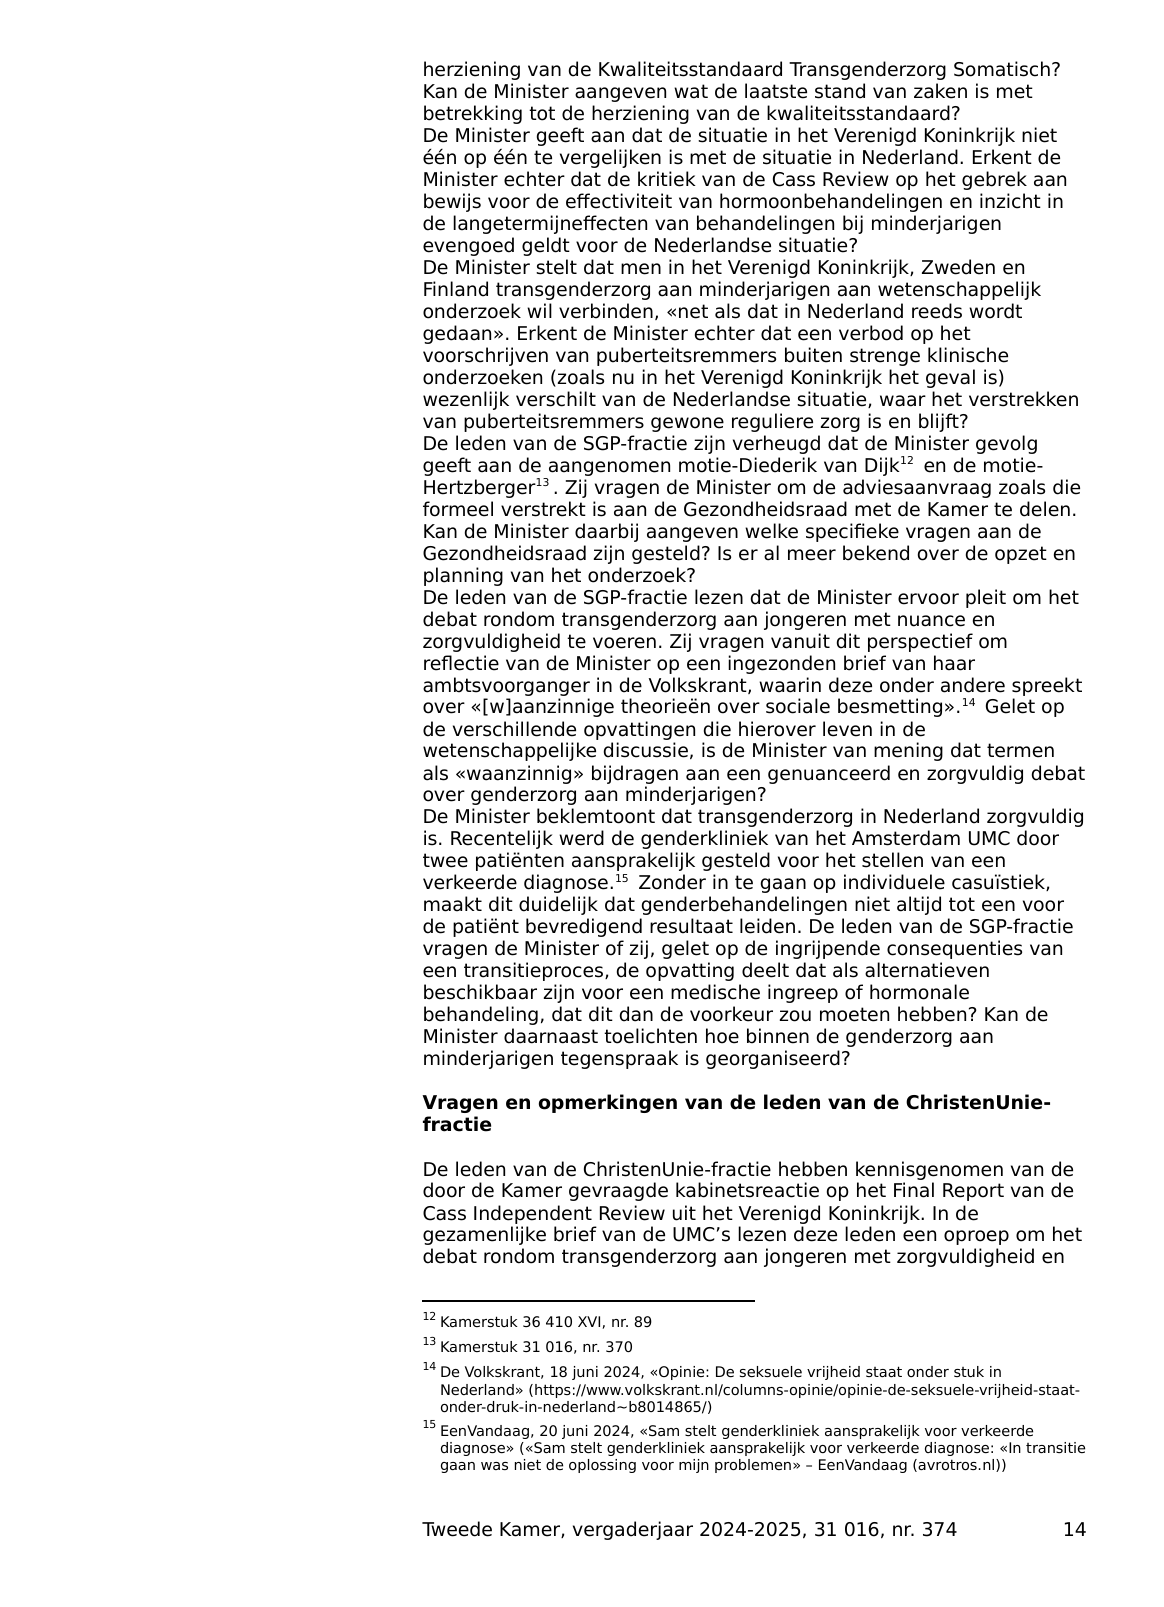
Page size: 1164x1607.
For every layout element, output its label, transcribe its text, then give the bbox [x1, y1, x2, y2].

text Kamerstuk 36 410 XVI, nr. 89 [422, 1310, 1087, 1332]
text De Volkskrant, 18 juni 2024, «Opinie: De seksuele vrijheid staat onder stuk in Nederland» (https://www.volkskrant.nl/columns-opinie/opinie-de-seksuele-vrijheid-staat-onder-druk-in-nederland~b8014865/) [422, 1360, 1087, 1416]
text herziening van de Kwaliteitsstandaard Transgenderzorg Somatisch? Kan de Minister aangeven wat de laatste stand van zaken is met betrekking tot de herziening van de kwaliteitsstandaard? [422, 59, 1087, 125]
subtitle Vragen en opmerkingen van de leden van de ChristenUnie-fractie [422, 1092, 1087, 1136]
text De leden van de ChristenUnie-fractie hebben kennisgenomen van de door de Kamer gevraagde kabinetsreactie op het Final Report van de Cass Independent Review uit het Verenigd Koninkrijk. In de gezamenlijke brief van de UMC’s lezen deze leden een oproep om het debat rondom transgenderzorg aan jongeren met zorgvuldigheid en [422, 1158, 1087, 1268]
text Kamerstuk 31 016, nr. 370 [422, 1335, 1087, 1357]
text De Minister geeft aan dat de situatie in het Verenigd Koninkrijk niet één op één te vergelijken is met de situatie in Nederland. Erkent de Minister echter dat de kritiek van de Cass Review op het gebrek aan bewijs voor de effectiviteit van hormoonbehandelingen en inzicht in de langetermijneffecten van behandelingen bij minderjarigen evengoed geldt voor de Nederlandse situatie? [422, 125, 1087, 257]
text De leden van de SGP-fractie zijn verheugd dat de Minister gevolg geeft aan de aangenomen motie-Diederik van Dijk en de motie-Hertzberger. Zij vragen de Minister om de adviesaanvraag zoals die formeel verstrekt is aan de Gezondheidsraad met de Kamer te delen. Kan de Minister daarbij aangeven welke specifieke vragen aan de Gezondheidsraad zijn gesteld? Is er al meer bekend over de opzet en planning van het onderzoek? [422, 433, 1087, 587]
text De Minister stelt dat men in het Verenigd Koninkrijk, Zweden en Finland transgenderzorg aan minderjarigen aan wetenschappelijk onderzoek wil verbinden, «net als dat in Nederland reeds wordt gedaan». Erkent de Minister echter dat een verbod op het voorschrijven van puberteitsremmers buiten strenge klinische onderzoeken (zoals nu in het Verenigd Koninkrijk het geval is) wezenlijk verschilt van de Nederlandse situatie, waar het verstrekken van puberteitsremmers gewone reguliere zorg is en blijft? [422, 257, 1087, 433]
text EenVandaag, 20 juni 2024, «Sam stelt genderkliniek aansprakelijk voor verkeerde diagnose» («Sam stelt genderkliniek aansprakelijk voor verkeerde diagnose: «In transitie gaan was niet de oplossing voor mijn problemen» – EenVandaag (avrotros.nl)) [422, 1418, 1087, 1474]
text De Minister beklemtoont dat transgenderzorg in Nederland zorgvuldig is. Recentelijk werd de genderkliniek van het Amsterdam UMC door twee patiënten aansprakelijk gesteld voor het stellen van een verkeerde diagnose. Zonder in te gaan op individuele casuïstiek, maakt dit duidelijk dat genderbehandelingen niet altijd tot een voor de patiënt bevredigend resultaat leiden. De leden van de SGP-fractie vragen de Minister of zij, gelet op de ingrijpende consequenties van een transitieproces, de opvatting deelt dat als alternatieven beschikbaar zijn voor een medische ingreep of hormonale behandeling, dat dit dan de voorkeur zou moeten hebben? Kan de Minister daarnaast toelichten hoe binnen de genderzorg aan minderjarigen tegenspraak is georganiseerd? [422, 806, 1087, 1070]
text De leden van de SGP-fractie lezen dat de Minister ervoor pleit om het debat rondom transgenderzorg aan jongeren met nuance en zorgvuldigheid te voeren. Zij vragen vanuit dit perspectief om reflectie van de Minister op een ingezonden brief van haar ambtsvoorganger in de Volkskrant, waarin deze onder andere spreekt over «[w]aanzinnige theorieën over sociale besmetting». Gelet op de verschillende opvattingen die hierover leven in de wetenschappelijke discussie, is de Minister van mening dat termen als «waanzinnig» bijdragen aan een genuanceerd en zorgvuldig debat over genderzorg aan minderjarigen? [422, 587, 1087, 806]
